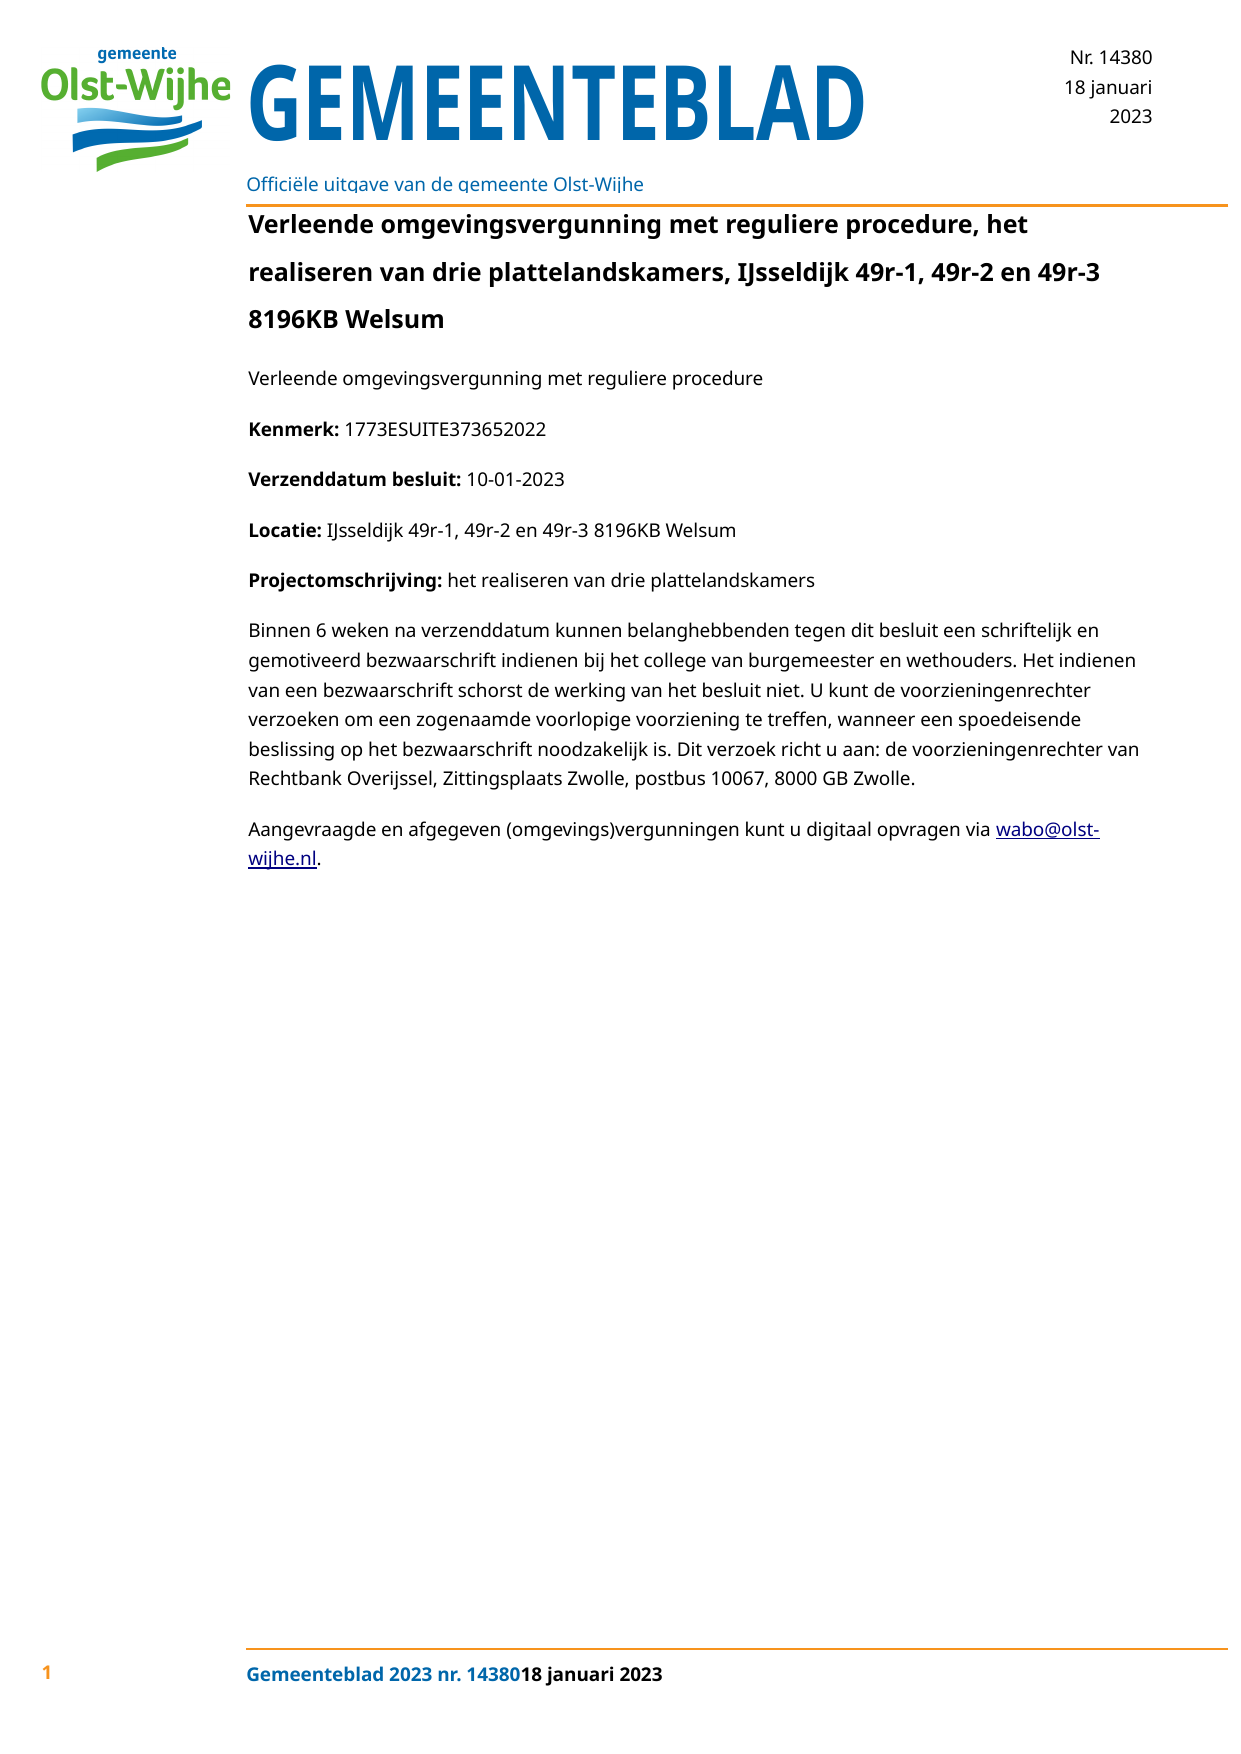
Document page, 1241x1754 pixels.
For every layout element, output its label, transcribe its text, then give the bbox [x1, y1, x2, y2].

text Verleende omgevingsvergunning met reguliere procedure [248, 366, 1152, 391]
text Aangevraagde en afgegeven (omgevings)vergunningen kunt u digitaal opvragen via wabo@olst-wijhe.nl. [248, 816, 1152, 871]
text Locatie: IJsseldijk 49r-1, 49r-2 en 49r-3 8196KB Welsum [248, 517, 1152, 542]
text Binnen 6 weken na verzenddatum kunnen belanghebbenden tegen dit besluit een schriftelijk en gemotiveerd bezwaarschrift indienen bij het college van burgemeester en wethouders. Het indienen van een bezwaarschrift schorst de werking van het besluit niet. U kunt de voorzieningenrechter verzoeken om een zogenaamde voorlopige voorziening te treffen, wanneer een spoedeisende beslissing op het bezwaarschrift noodzakelijk is. Dit verzoek richt u aan: de voorzieningenrechter van Rechtbank Overijssel, Zittingsplaats Zwolle, postbus 10067, 8000 GB Zwolle. [248, 618, 1152, 791]
text Kenmerk: 1773ESUITE373652022 [248, 416, 1152, 442]
text Verleende omgevingsvergunning met reguliere procedure, het realiseren van drie plattelandskamers, IJsseldijk 49r-1, 49r-2 en 49r-3 8196KB Welsum [248, 207, 1152, 336]
text Projectomschrijving: het realiseren van drie plattelandskamers [248, 567, 1152, 593]
text Verzenddatum besluit: 10-01-2023 [248, 466, 1152, 492]
picture [41, 47, 231, 172]
